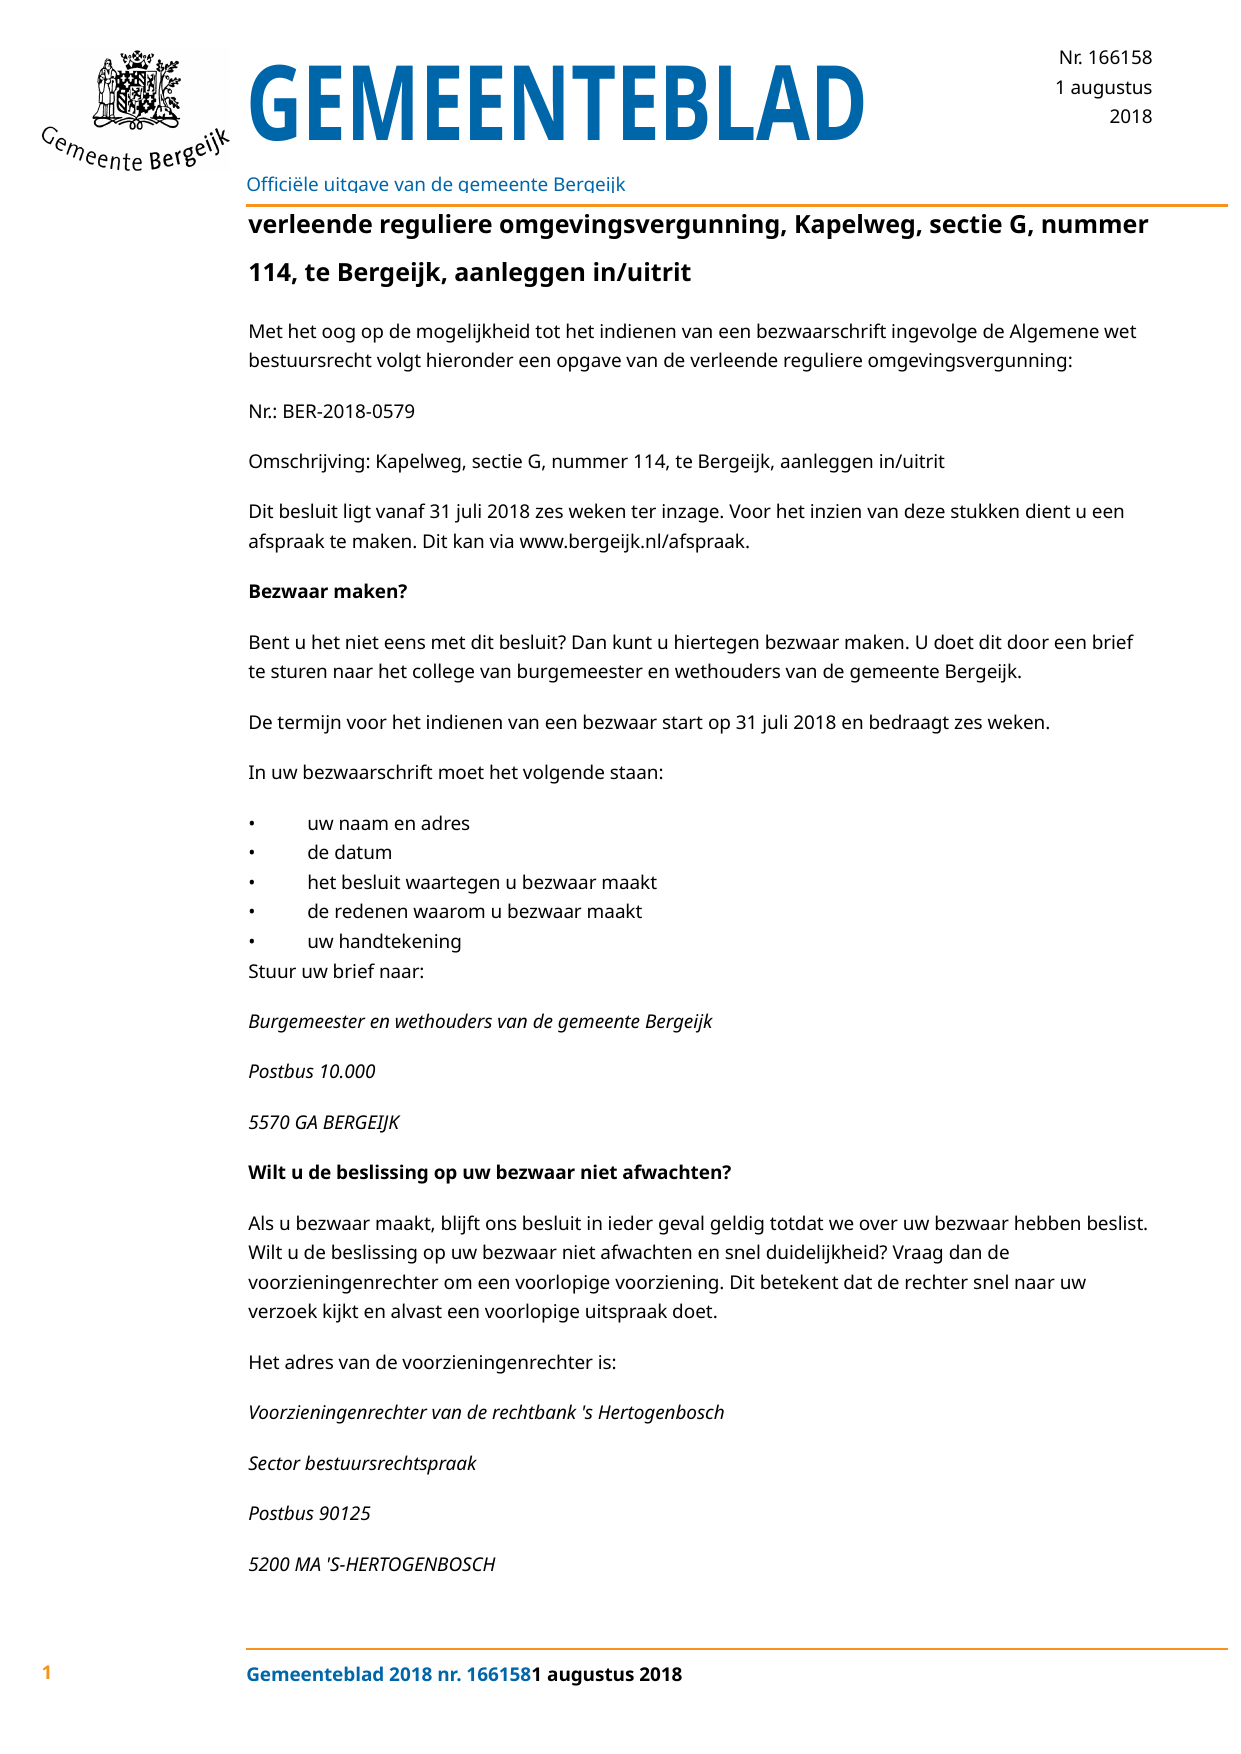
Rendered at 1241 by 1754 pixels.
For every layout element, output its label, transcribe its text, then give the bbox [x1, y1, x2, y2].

text Sector bestuursrechtspraak [248, 1450, 1152, 1476]
text Burgemeester en wethouders van de gemeente Bergeijk [248, 1008, 1152, 1034]
text Omschrijving: Kapelweg, sectie G, nummer 114, te Bergeijk, aanleggen in/uitrit [248, 448, 1152, 474]
list de datum [248, 839, 1152, 865]
text Het adres van de voorzieningenrechter is: [248, 1349, 1152, 1375]
list uw naam en adres [248, 810, 1152, 836]
list de redenen waarom u bezwaar maakt [248, 899, 1152, 924]
text Nr.: BER-2018-0579 [248, 398, 1152, 424]
text 5570 GA BERGEIJK [248, 1109, 1152, 1135]
text Wilt u de beslissing op uw bezwaar niet afwachten? [248, 1159, 1152, 1185]
text Dit besluit ligt vanaf 31 juli 2018 zes weken ter inzage. Voor het inzien van deze stukken dient u een afspraak te maken. Dit kan via www.bergeijk.nl/afspraak. [248, 499, 1152, 554]
text Als u bezwaar maakt, blijft ons besluit in ieder geval geldig totdat we over uw bezwaar hebben beslist. Wilt u de beslissing op uw bezwaar niet afwachten en snel duidelijkheid? Vraag dan de voorzieningenrechter om een voorlopige voorziening. Dit betekent dat de rechter snel naar uw verzoek kijkt en alvast een voorlopige uitspraak doet. [248, 1210, 1152, 1324]
text Postbus 90125 [248, 1500, 1152, 1526]
text Stuur uw brief naar: [248, 958, 1152, 984]
text Bezwaar maken? [248, 579, 1152, 604]
list het besluit waartegen u bezwaar maakt [248, 869, 1152, 895]
list uw handtekening [248, 928, 1152, 954]
text Met het oog op de mogelijkheid tot het indienen van een bezwaarschrift ingevolge de Algemene wet bestuursrecht volgt hieronder een opgave van de verleende reguliere omgevingsvergunning: [248, 318, 1152, 373]
text Bent u het niet eens met dit besluit? Dan kunt u hiertegen bezwaar maken. U doet dit door een brief te sturen naar het college van burgemeester en wethouders van de gemeente Bergeijk. [248, 629, 1152, 684]
text verleende reguliere omgevingsvergunning, Kapelweg, sectie G, nummer 114, te Bergeijk, aanleggen in/uitrit [248, 207, 1152, 288]
text Voorzieningenrechter van de rechtbank 's Hertogenbosch [248, 1399, 1152, 1425]
text In uw bezwaarschrift moet het volgende staan: [248, 759, 1152, 785]
text De termijn voor het indienen van een bezwaar start op 31 juli 2018 en bedraagt zes weken. [248, 709, 1152, 735]
text Postbus 10.000 [248, 1059, 1152, 1084]
text 5200 MA 'S-HERTOGENBOSCH [248, 1551, 1152, 1577]
picture [41, 47, 231, 172]
